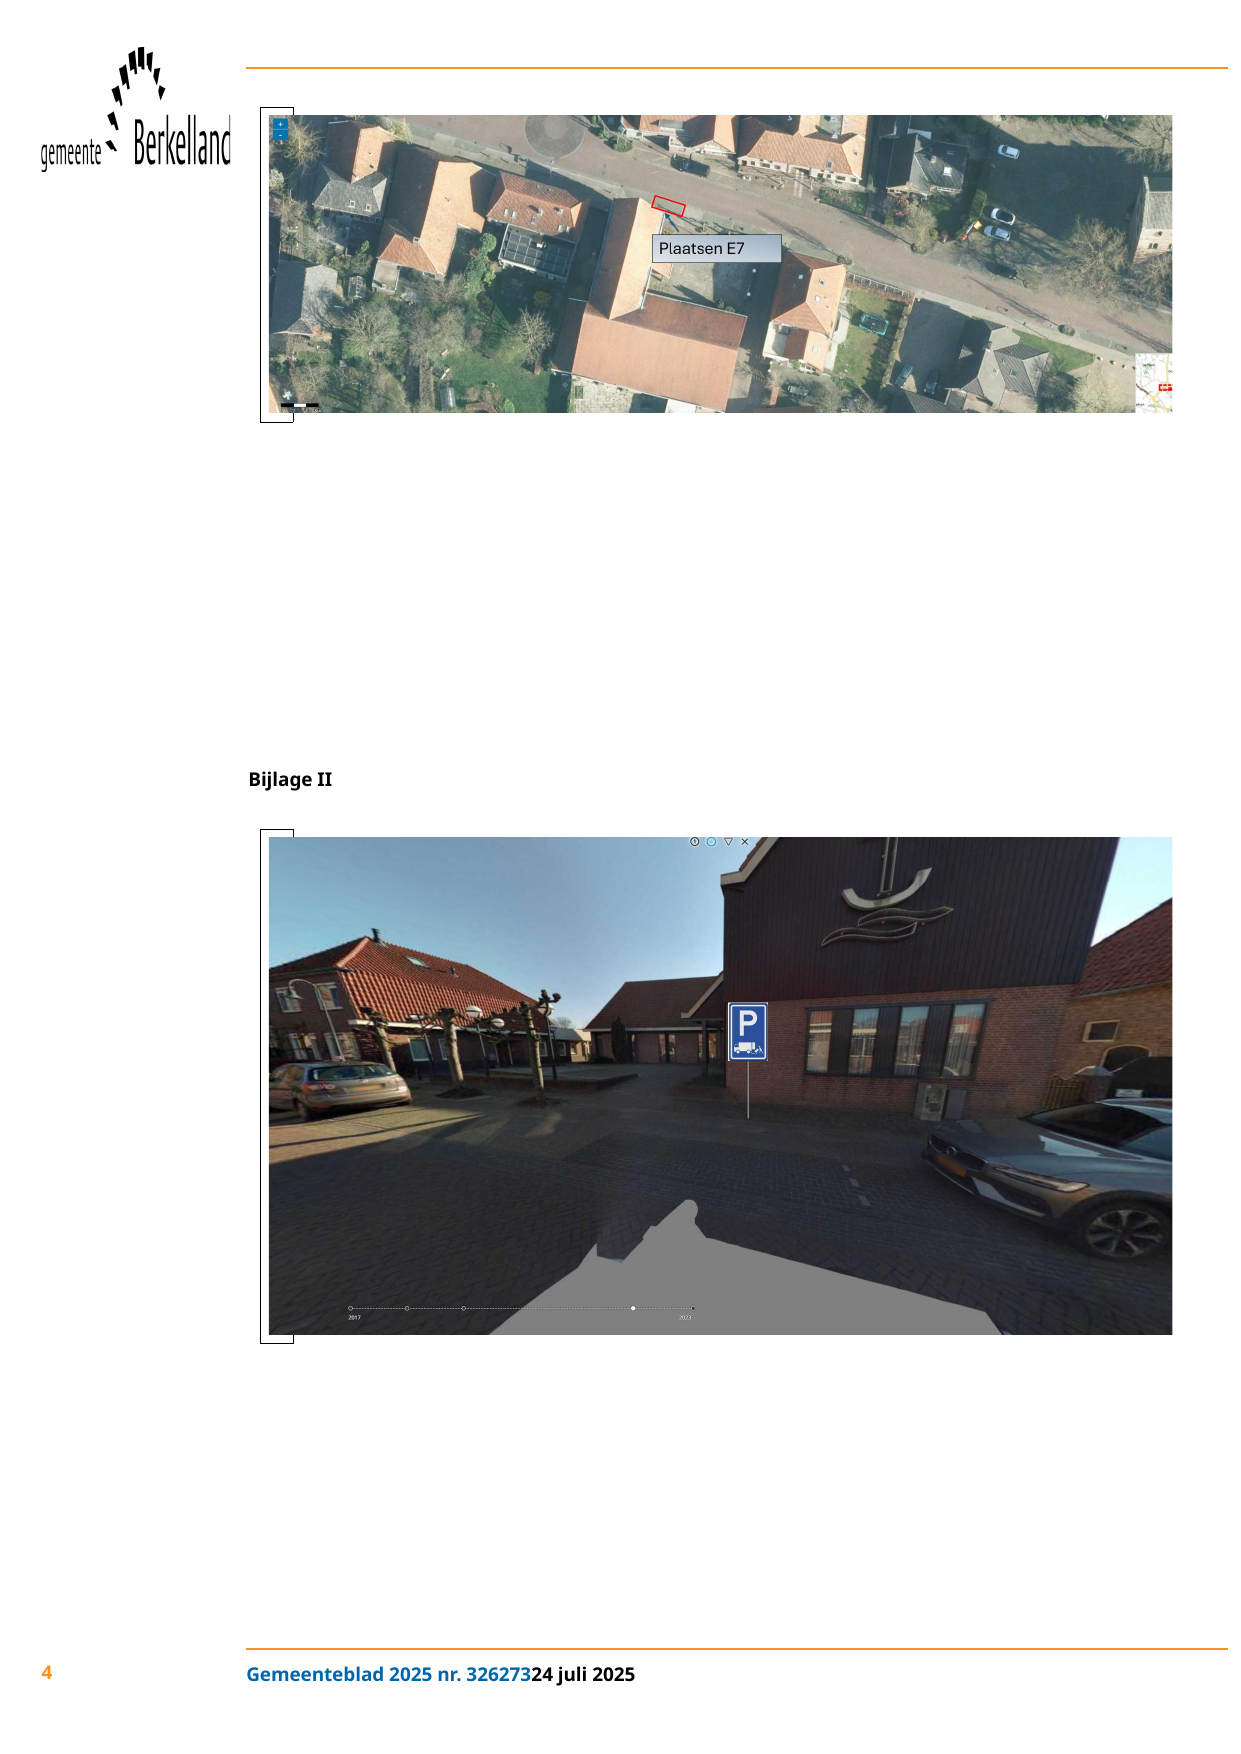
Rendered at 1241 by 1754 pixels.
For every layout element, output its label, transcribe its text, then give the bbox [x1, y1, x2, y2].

picture [268, 837, 1173, 1335]
picture [41, 47, 231, 172]
picture [268, 115, 1173, 413]
text Bijlage II [248, 766, 1152, 792]
